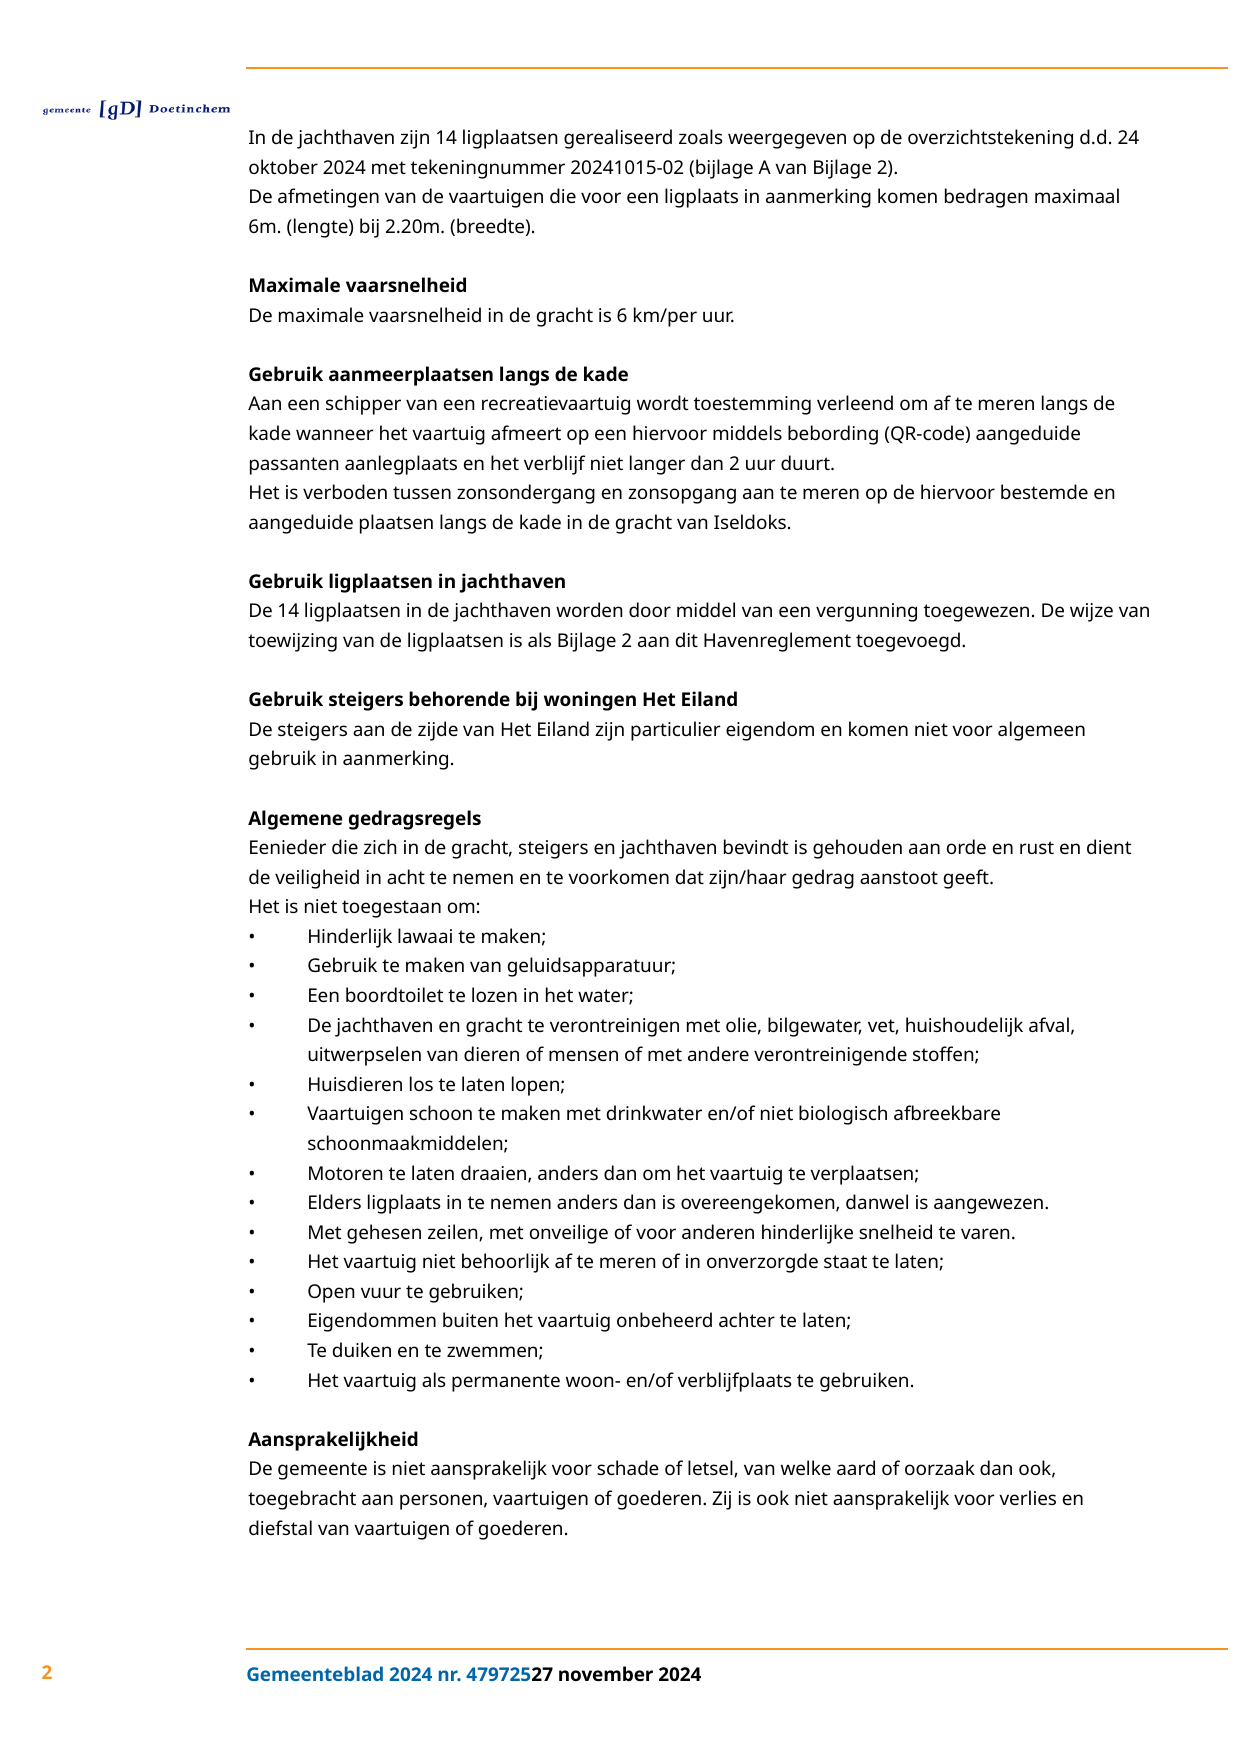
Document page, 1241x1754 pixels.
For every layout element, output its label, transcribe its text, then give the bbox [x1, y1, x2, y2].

picture [41, 47, 231, 172]
list Motoren te laten draaien, anders dan om het vaartuig te verplaatsen; [248, 1160, 1152, 1186]
list Het vaartuig niet behoorlijk af te meren of in onverzorgde staat te laten; [248, 1248, 1152, 1274]
text De maximale vaarsnelheid in de gracht is 6 km/per uur. [248, 302, 1152, 328]
text Aansprakelijkheid [248, 1426, 1152, 1452]
list Huisdieren los te laten lopen; [248, 1071, 1152, 1097]
text De steigers aan de zijde van Het Eiland zijn particulier eigendom en komen niet voor algemeen gebruik in aanmerking. [248, 716, 1152, 771]
list Vaartuigen schoon te maken met drinkwater en/of niet biologisch afbreekbare schoonmaakmiddelen; [248, 1101, 1152, 1156]
list Eigendommen buiten het vaartuig onbeheerd achter te laten; [248, 1308, 1152, 1333]
list Te duiken en te zwemmen; [248, 1337, 1152, 1363]
text Het is niet toegestaan om: [248, 893, 1152, 919]
list Met gehesen zeilen, met onveilige of voor anderen hinderlijke snelheid te varen. [248, 1219, 1152, 1245]
text Gebruik aanmeerplaatsen langs de kade [248, 361, 1152, 387]
text Gebruik steigers behorende bij woningen Het Eiland [248, 686, 1152, 712]
text De afmetingen van de vaartuigen die voor een ligplaats in aanmerking komen bedragen maximaal 6m. (lengte) bij 2.20m. (breedte). [248, 183, 1152, 239]
list Hinderlijk lawaai te maken; [248, 923, 1152, 949]
text Eenieder die zich in de gracht, steigers en jachthaven bevindt is gehouden aan orde en rust en dient de veiligheid in acht te nemen en te voorkomen dat zijn/haar gedrag aanstoot geeft. [248, 834, 1152, 890]
text Maximale vaarsnelheid [248, 272, 1152, 298]
list Het vaartuig als permanente woon- en/of verblijfplaats te gebruiken. [248, 1367, 1152, 1393]
list De jachthaven en gracht te verontreinigen met olie, bilgewater, vet, huishoudelijk afval, uitwerpselen van dieren of mensen of met andere verontreinigende stoffen; [248, 1012, 1152, 1067]
text De gemeente is niet aansprakelijk voor schade of letsel, van welke aard of oorzaak dan ook, toegebracht aan personen, vaartuigen of goederen. Zij is ook niet aansprakelijk voor verlies en diefstal van vaartuigen of goederen. [248, 1456, 1152, 1541]
text Aan een schipper van een recreatievaartuig wordt toestemming verleend om af te meren langs de kade wanneer het vaartuig afmeert op een hiervoor middels bebording (QR-code) aangeduide passanten aanlegplaats en het verblijf niet langer dan 2 uur duurt. [248, 391, 1152, 476]
text Gebruik ligplaatsen in jachthaven [248, 568, 1152, 594]
list Gebruik te maken van geluidsapparatuur; [248, 953, 1152, 978]
text De 14 ligplaatsen in de jachthaven worden door middel van een vergunning toegewezen. De wijze van toewijzing van de ligplaatsen is als Bijlage 2 aan dit Havenreglement toegevoegd. [248, 598, 1152, 653]
text In de jachthaven zijn 14 ligplaatsen gerealiseerd zoals weergegeven op de overzichtstekening d.d. 24 oktober 2024 met tekeningnummer 20241015-02 (bijlage A van Bijlage 2). [248, 124, 1152, 180]
text Het is verboden tussen zonsondergang en zonsopgang aan te meren op de hiervoor bestemde en aangeduide plaatsen langs de kade in de gracht van Iseldoks. [248, 479, 1152, 535]
list Open vuur te gebruiken; [248, 1278, 1152, 1304]
text Algemene gedragsregels [248, 805, 1152, 831]
list Een boordtoilet te lozen in het water; [248, 982, 1152, 1008]
list Elders ligplaats in te nemen anders dan is overeengekomen, danwel is aangewezen. [248, 1189, 1152, 1215]
